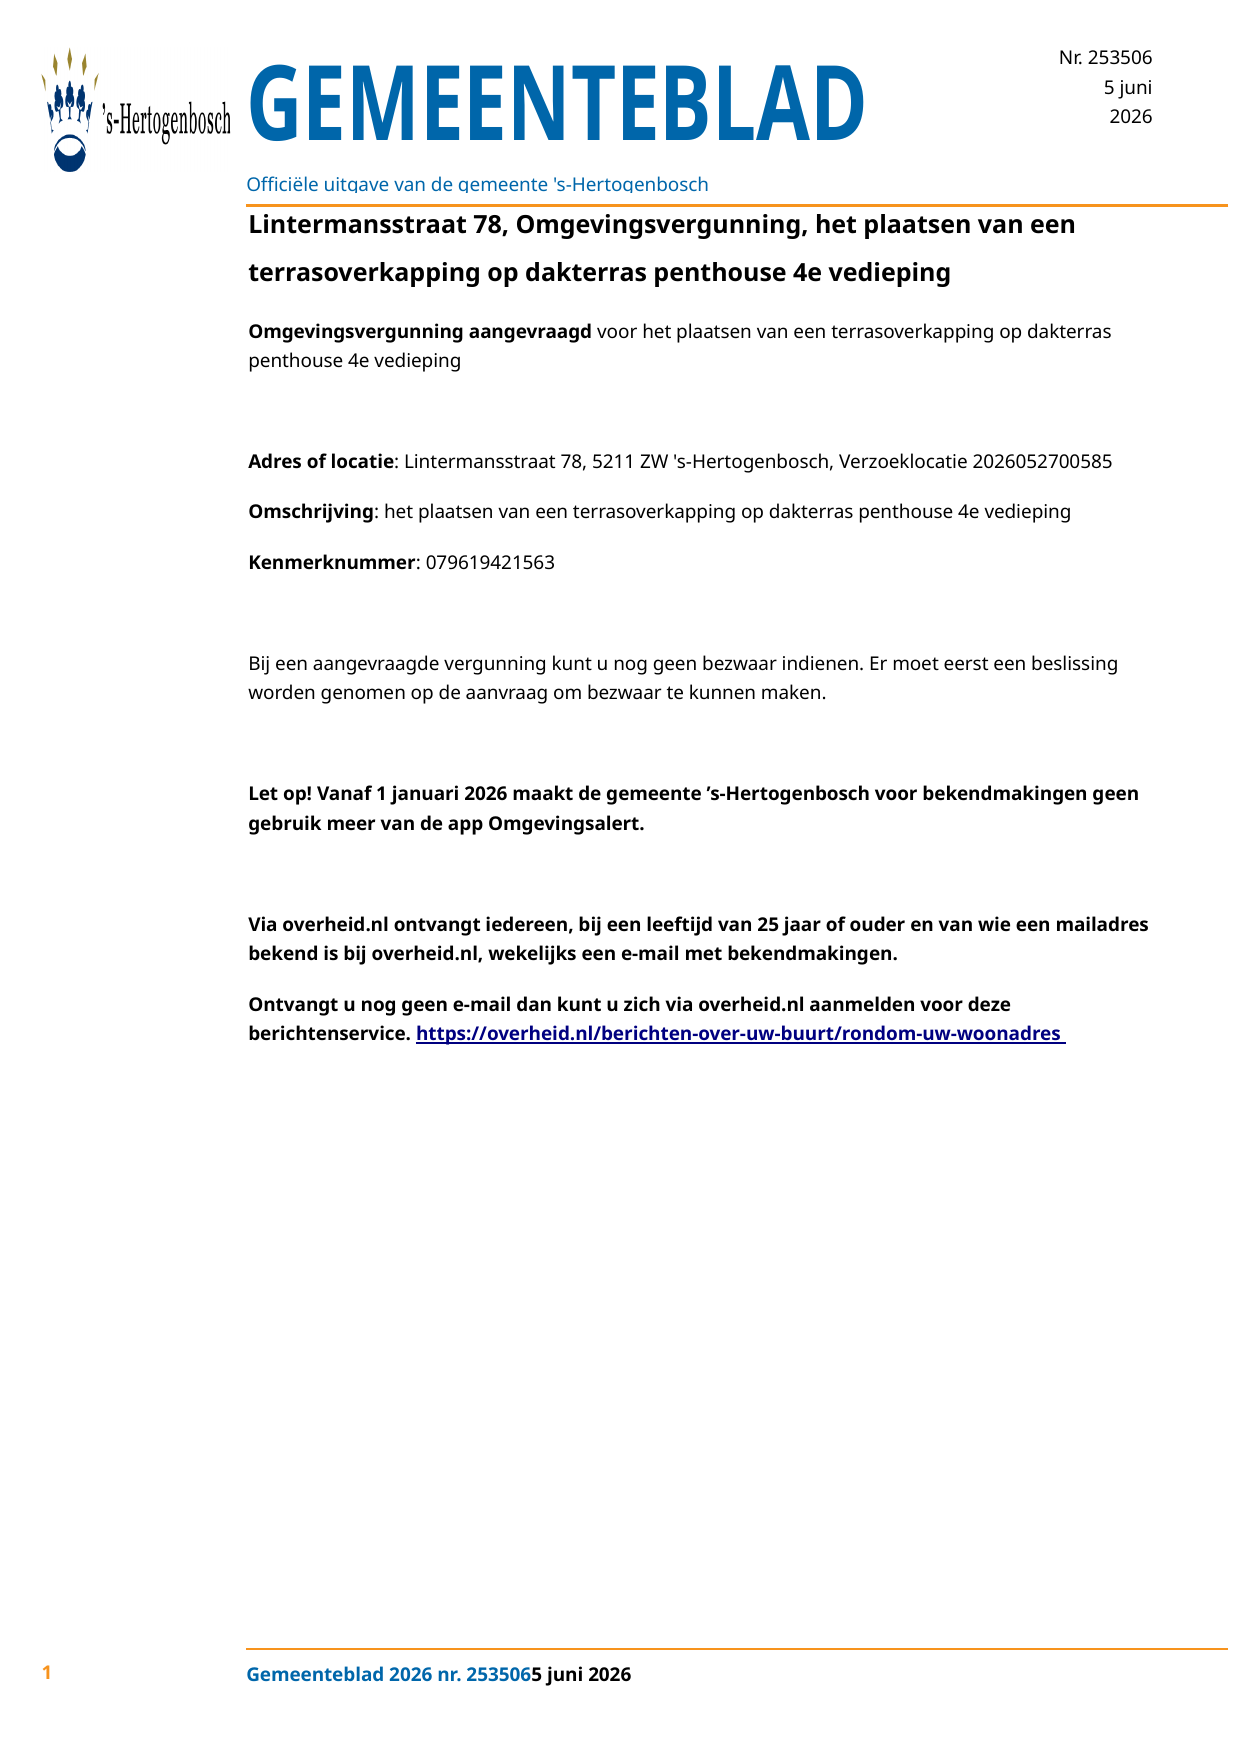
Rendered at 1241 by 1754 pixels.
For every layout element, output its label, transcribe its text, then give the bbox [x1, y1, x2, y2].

text Via overheid.nl ontvangt iedereen, bij een leeftijd van 25 jaar of ouder en van wie een mailadres bekend is bij overheid.nl, wekelijks een e-mail met bekendmakingen. [248, 911, 1152, 966]
text Bij een aangevraagde vergunning kunt u nog geen bezwaar indienen. Er moet eerst een beslissing worden genomen op de aanvraag om bezwaar te kunnen maken. [248, 650, 1152, 705]
text Omschrijving: het plaatsen van een terrasoverkapping op dakterras penthouse 4e vedieping [248, 499, 1152, 524]
text Adres of locatie: Lintermansstraat 78, 5211 ZW 's-Hertogenbosch, Verzoeklocatie 2026052700585 [248, 448, 1152, 474]
text Lintermansstraat 78, Omgevingsvergunning, het plaatsen van een terrasoverkapping op dakterras penthouse 4e vedieping [248, 207, 1152, 288]
text Omgevingsvergunning aangevraagd voor het plaatsen van een terrasoverkapping op dakterras penthouse 4e vedieping [248, 318, 1152, 373]
text Ontvangt u nog geen e-mail dan kunt u zich via overheid.nl aanmelden voor deze berichtenservice. https://overheid.nl/berichten-over-uw-buurt/rondom-uw-woonadres [248, 991, 1152, 1046]
picture [41, 47, 231, 172]
text Let op! Vanaf 1 januari 2026 maakt de gemeente ’s-Hertogenbosch voor bekendmakingen geen gebruik meer van de app Omgevingsalert. [248, 780, 1152, 836]
text Kenmerknummer: 079619421563 [248, 549, 1152, 575]
